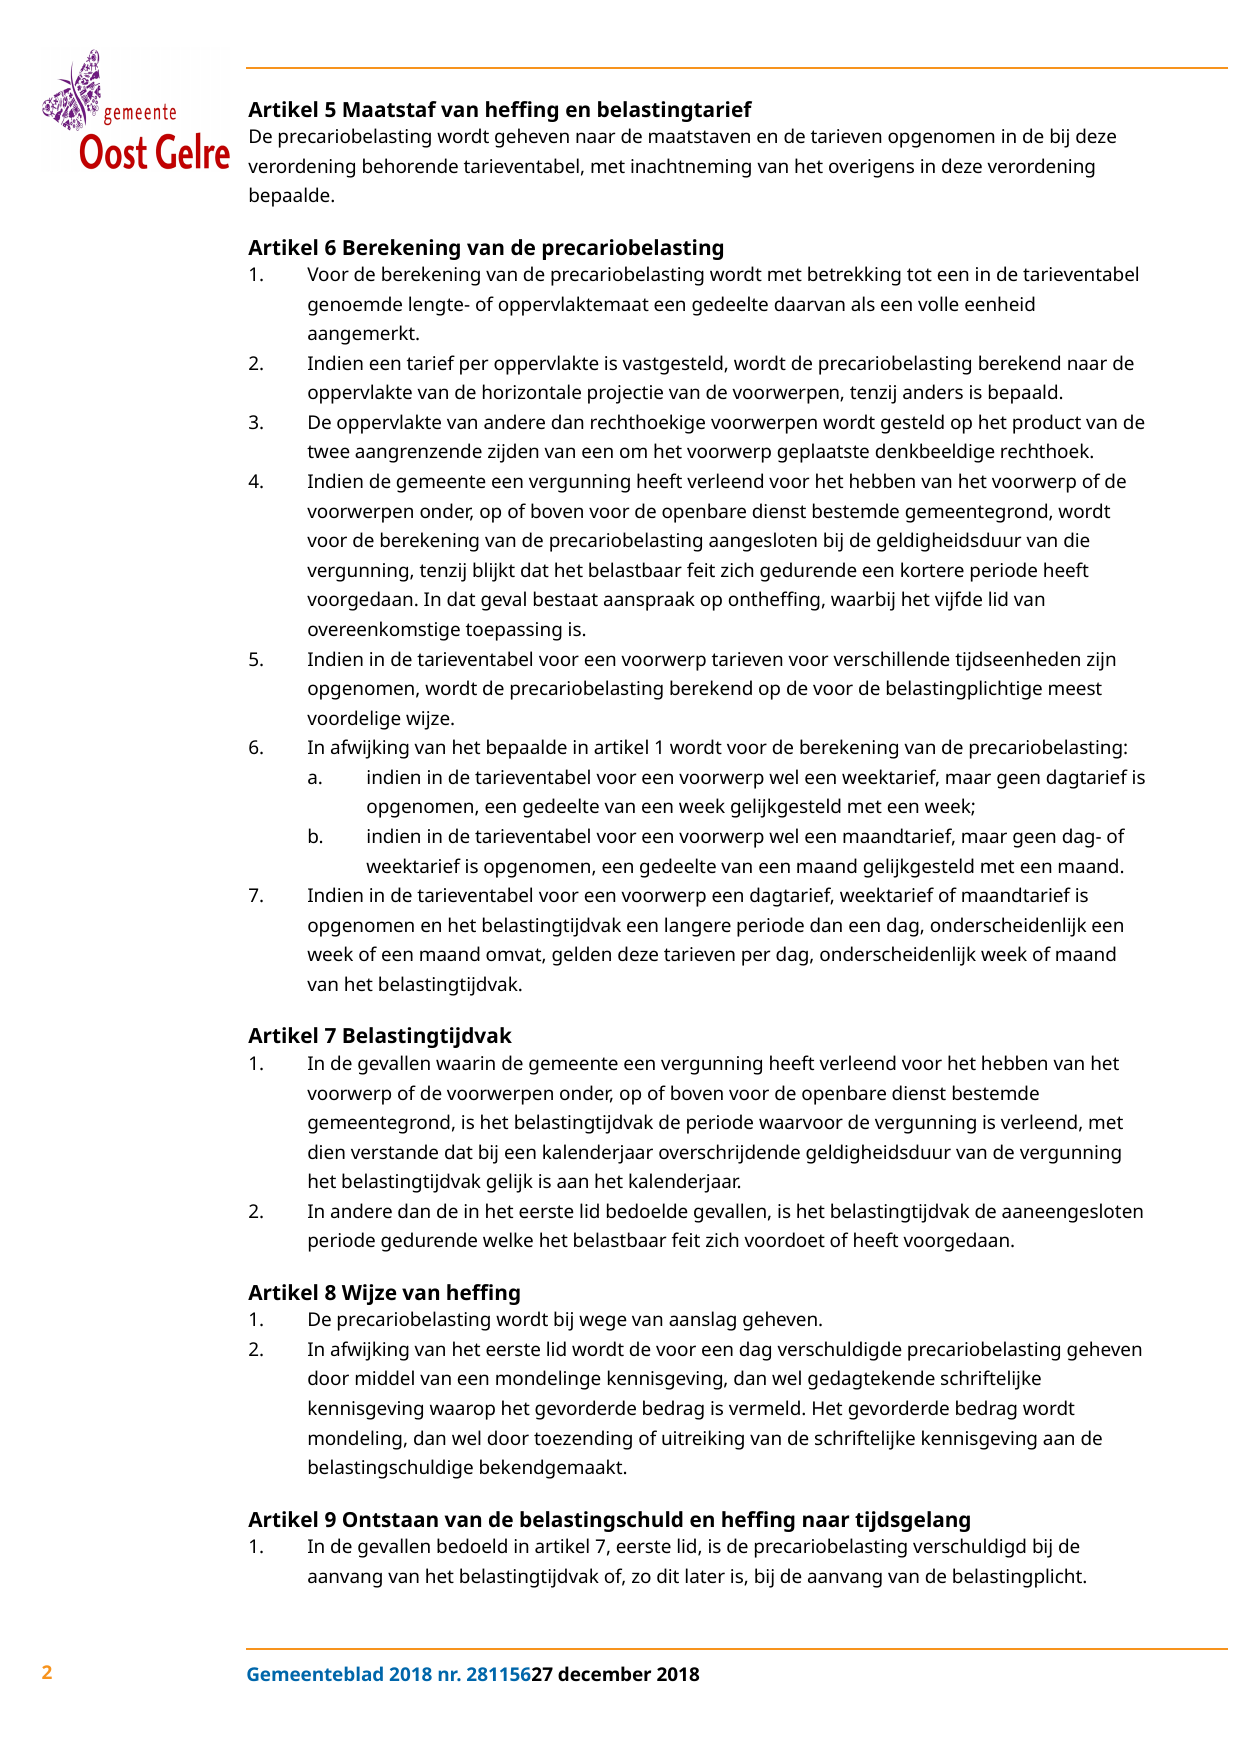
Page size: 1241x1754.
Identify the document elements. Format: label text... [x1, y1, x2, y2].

text Artikel 8 Wijze van heffing [248, 1278, 1152, 1306]
list De oppervlakte van andere dan rechthoekige voorwerpen wordt gesteld op het product van de twee aangrenzende zijden van een om het voorwerp geplaatste denkbeeldige rechthoek. [248, 409, 1152, 464]
list Indien in de tarieventabel voor een voorwerp tarieven voor verschillende tijdseenheden zijn opgenomen, wordt de precariobelasting berekend op de voor de belastingplichtige meest voordelige wijze. [248, 646, 1152, 731]
text Artikel 7 Belastingtijdvak [248, 1022, 1152, 1050]
list In andere dan de in het eerste lid bedoelde gevallen, is het belastingtijdvak de aaneengesloten periode gedurende welke het belastbaar feit zich voordoet of heeft voorgedaan. [248, 1198, 1152, 1253]
text Artikel 6 Berekening van de precariobelasting [248, 233, 1152, 261]
text Artikel 5 Maatstaf van heffing en belastingtarief [248, 95, 1152, 123]
list In de gevallen bedoeld in artikel 7, eerste lid, is de precariobelasting verschuldigd bij de aanvang van het belastingtijdvak of, zo dit later is, bij de aanvang van de belastingplicht. [248, 1533, 1152, 1588]
text Artikel 9 Ontstaan van de belastingschuld en heffing naar tijdsgelang [248, 1505, 1152, 1533]
picture [41, 47, 231, 172]
list In de gevallen waarin de gemeente een vergunning heeft verleend voor het hebben van het voorwerp of de voorwerpen onder, op of boven voor de openbare dienst bestemde gemeentegrond, is het belastingtijdvak de periode waarvoor de vergunning is verleend, met dien verstande dat bij een kalenderjaar overschrijdende geldigheidsduur van de vergunning het belastingtijdvak gelijk is aan het kalenderjaar. [248, 1050, 1152, 1194]
text De precariobelasting wordt geheven naar de maatstaven en de tarieven opgenomen in de bij deze verordening behorende tarieventabel, met inachtneming van het overigens in deze verordening bepaalde. [248, 123, 1152, 208]
list indien in de tarieventabel voor een voorwerp wel een weektarief, maar geen dagtarief is opgenomen, een gedeelte van een week gelijkgesteld met een week; [307, 764, 1152, 819]
list Indien de gemeente een vergunning heeft verleend voor het hebben van het voorwerp of de voorwerpen onder, op of boven voor de openbare dienst bestemde gemeentegrond, wordt voor de berekening van de precariobelasting aangesloten bij de geldigheidsduur van die vergunning, tenzij blijkt dat het belastbaar feit zich gedurende een kortere periode heeft voorgedaan. In dat geval bestaat aanspraak op ontheffing, waarbij het vijfde lid van overeenkomstige toepassing is. [248, 468, 1152, 642]
list Indien in de tarieventabel voor een voorwerp een dagtarief, weektarief of maandtarief is opgenomen en het belastingtijdvak een langere periode dan een dag, onderscheidenlijk een week of een maand omvat, gelden deze tarieven per dag, onderscheidenlijk week of maand van het belastingtijdvak. [248, 882, 1152, 997]
list Voor de berekening van de precariobelasting wordt met betrekking tot een in de tarieventabel genoemde lengte- of oppervlaktemaat een gedeelte daarvan als een volle eenheid aangemerkt. [248, 261, 1152, 346]
list In afwijking van het eerste lid wordt de voor een dag verschuldigde precariobelasting geheven door middel van een mondelinge kennisgeving, dan wel gedagtekende schriftelijke kennisgeving waarop het gevorderde bedrag is vermeld. Het gevorderde bedrag wordt mondeling, dan wel door toezending of uitreiking van de schriftelijke kennisgeving aan de belastingschuldige bekendgemaakt. [248, 1336, 1152, 1480]
list De precariobelasting wordt bij wege van aanslag geheven. [248, 1306, 1152, 1332]
list In afwijking van het bepaalde in artikel 1 wordt voor de berekening van de precariobelasting: [248, 734, 1152, 760]
list indien in de tarieventabel voor een voorwerp wel een maandtarief, maar geen dag- of weektarief is opgenomen, een gedeelte van een maand gelijkgesteld met een maand. [307, 823, 1152, 879]
list Indien een tarief per oppervlakte is vastgesteld, wordt de precariobelasting berekend naar de oppervlakte van de horizontale projectie van de voorwerpen, tenzij anders is bepaald. [248, 350, 1152, 405]
